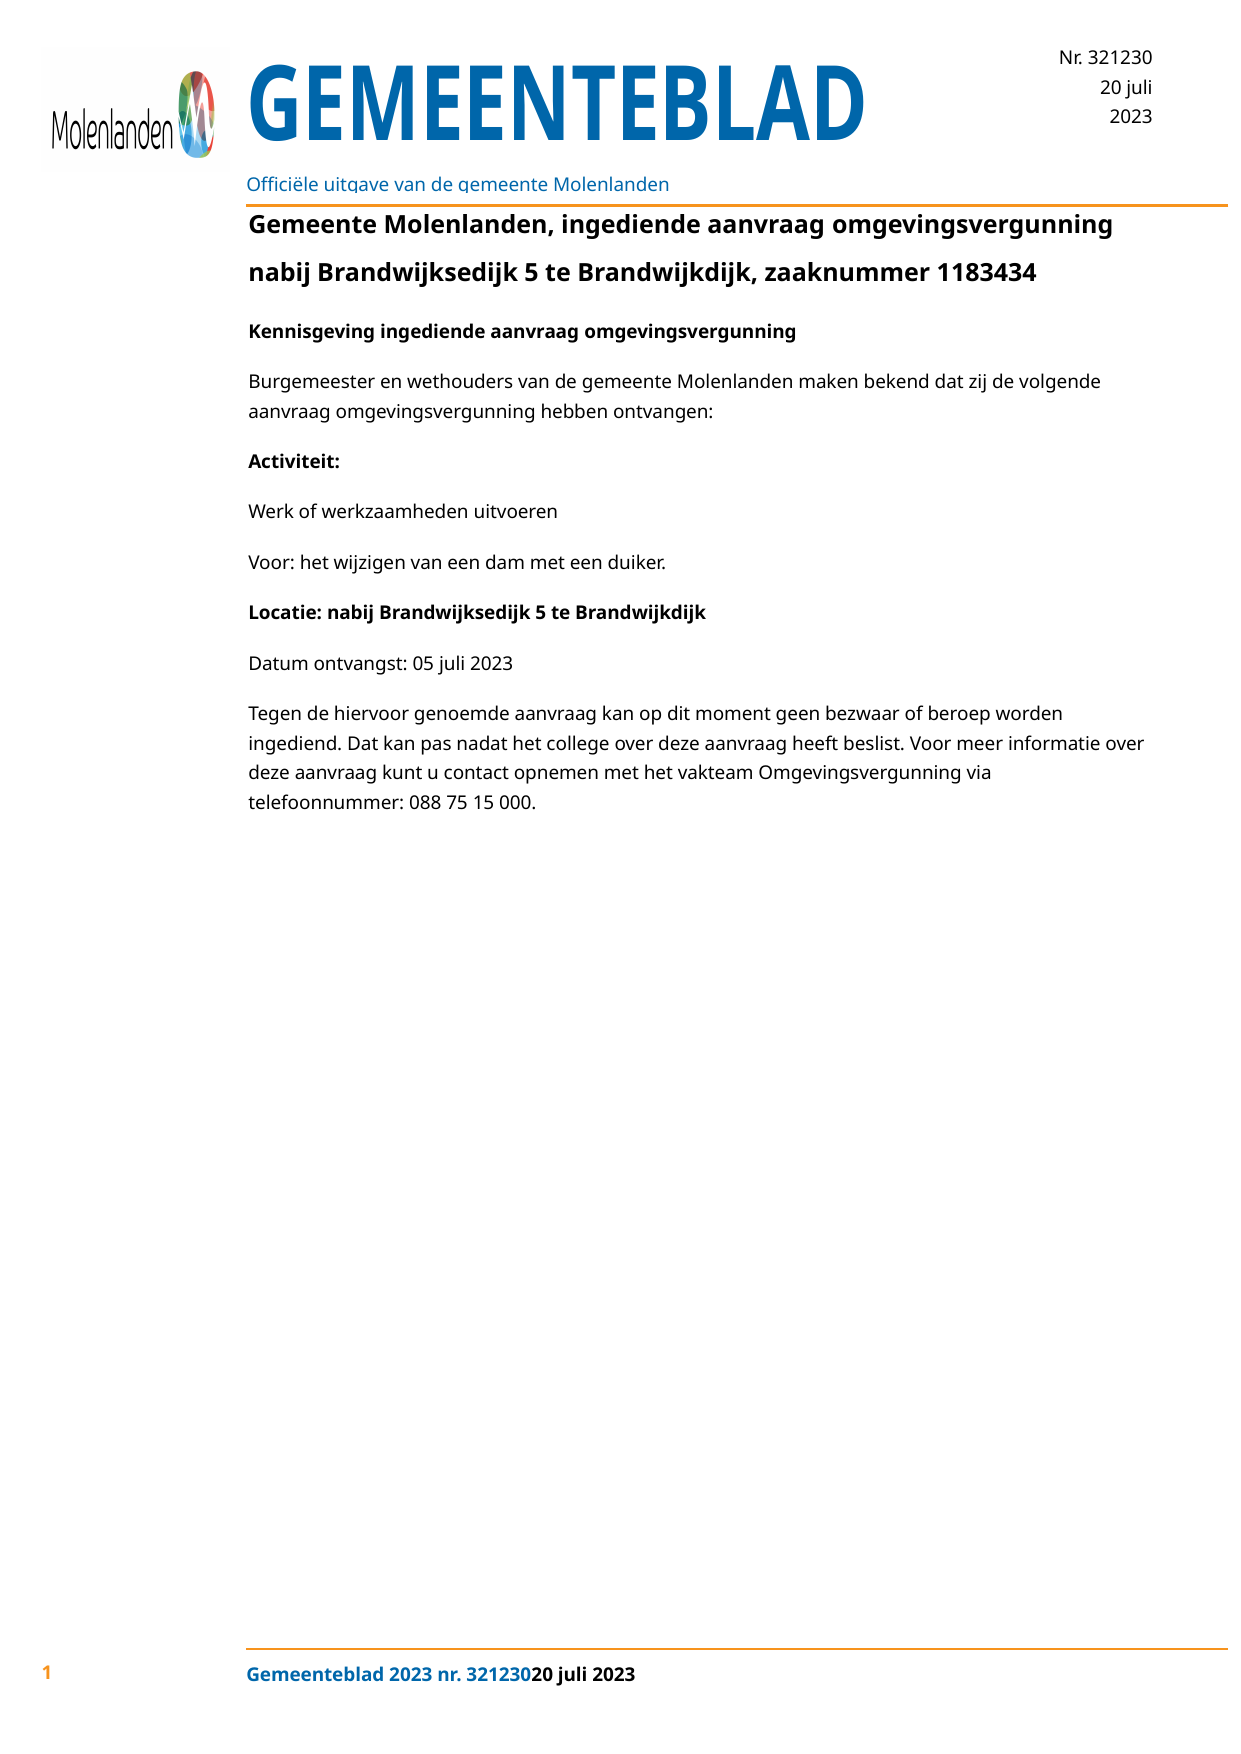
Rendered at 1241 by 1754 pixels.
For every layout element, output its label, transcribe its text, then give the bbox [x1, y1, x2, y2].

text Burgemeester en wethouders van de gemeente Molenlanden maken bekend dat zij de volgende aanvraag omgevingsvergunning hebben ontvangen: [248, 368, 1152, 424]
text Voor: het wijzigen van een dam met een duiker. [248, 549, 1152, 575]
text Locatie: nabij Brandwijksedijk 5 te Brandwijkdijk [248, 599, 1152, 625]
text Datum ontvangst: 05 juli 2023 [248, 650, 1152, 676]
text Tegen de hiervoor genoemde aanvraag kan op dit moment geen bezwaar of beroep worden ingediend. Dat kan pas nadat het college over deze aanvraag heeft beslist. Voor meer informatie over deze aanvraag kunt u contact opnemen met het vakteam Omgevingsvergunning via telefoonnummer: 088 75 15 000. [248, 700, 1152, 815]
text Gemeente Molenlanden, ingediende aanvraag omgevingsvergunning nabij Brandwijksedijk 5 te Brandwijkdijk, zaaknummer 1183434 [248, 207, 1152, 288]
text Activiteit: [248, 448, 1152, 474]
picture [41, 47, 231, 172]
text Kennisgeving ingediende aanvraag omgevingsvergunning [248, 318, 1152, 344]
text Werk of werkzaamheden uitvoeren [248, 499, 1152, 524]
